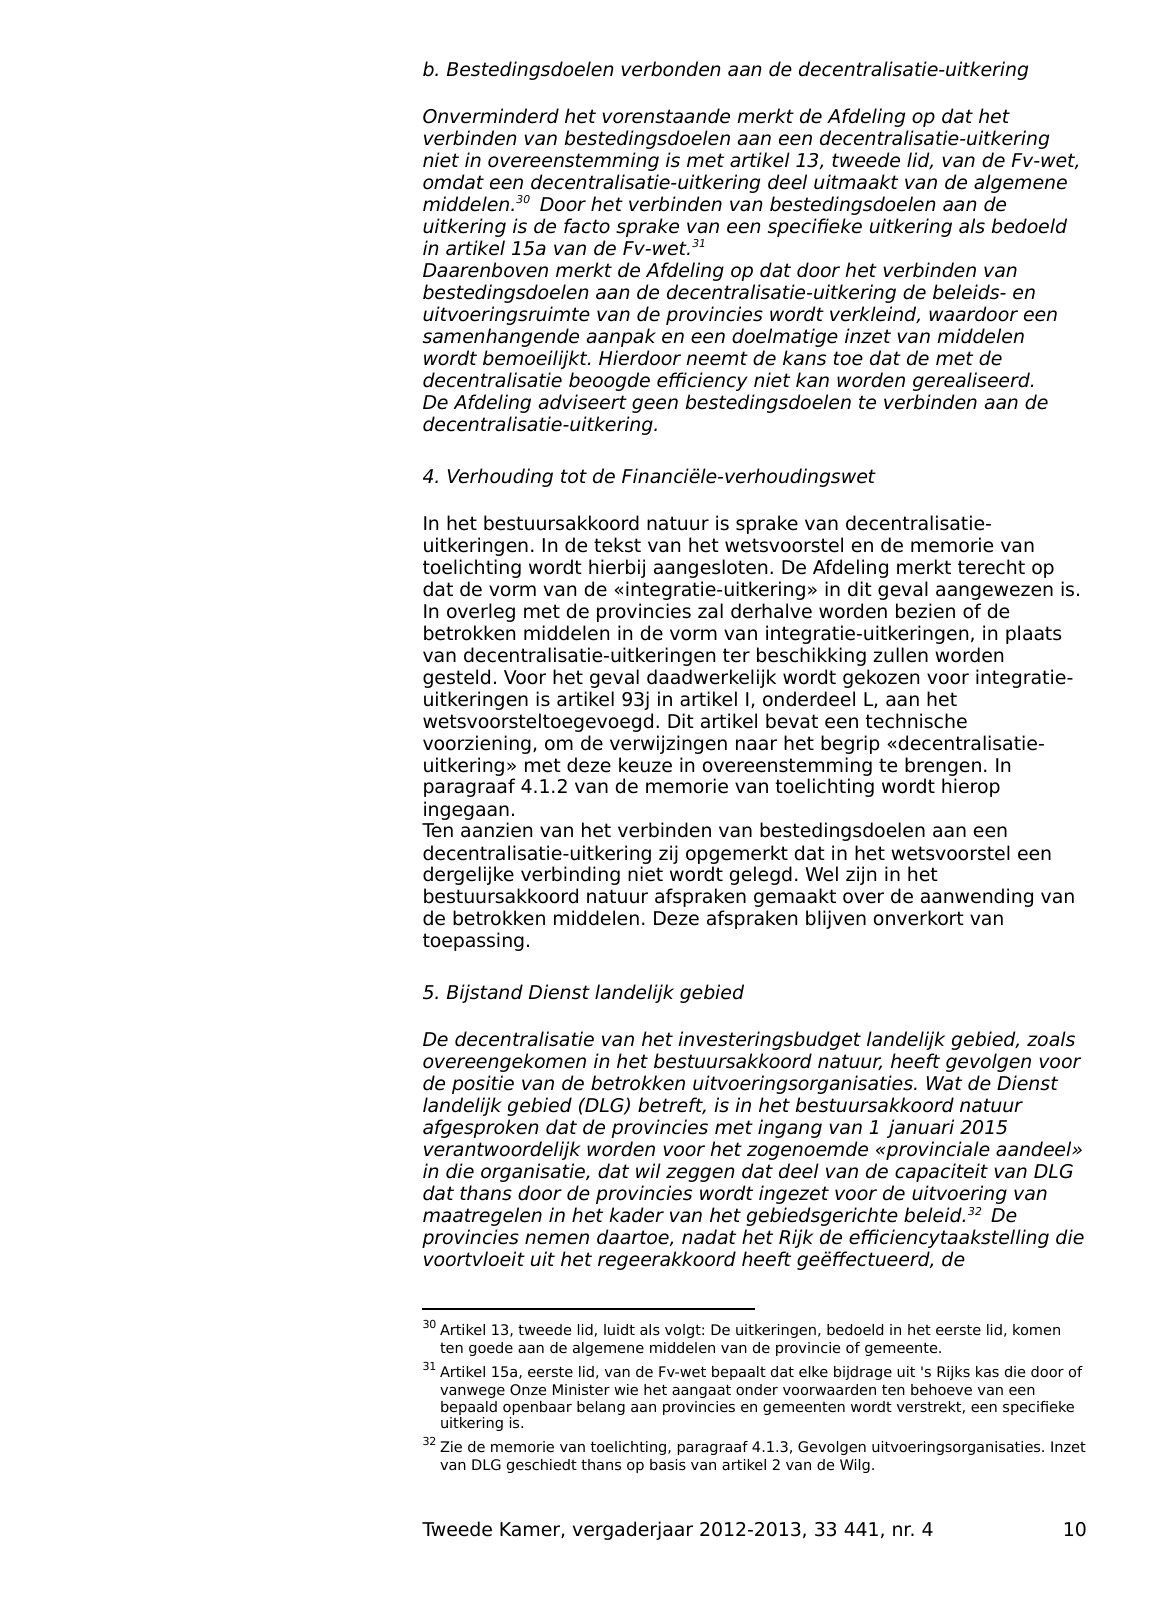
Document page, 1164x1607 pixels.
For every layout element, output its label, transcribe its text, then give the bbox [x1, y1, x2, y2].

text In het bestuursakkoord natuur is sprake van decentralisatie-uitkeringen. In de tekst van het wetsvoorstel en de memorie van toelichting wordt hierbij aangesloten. De Afdeling merkt terecht op dat de vorm van de «integratie-uitkering» in dit geval aangewezen is. In overleg met de provincies zal derhalve worden bezien of de betrokken middelen in de vorm van integratie-uitkeringen, in plaats van decentralisatie-uitkeringen ter beschikking zullen worden gesteld. Voor het geval daadwerkelijk wordt gekozen voor integratie-uitkeringen is artikel 93j in artikel I, onderdeel L, aan het wetsvoorsteltoegevoegd. Dit artikel bevat een technische voorziening, om de verwijzingen naar het begrip «decentralisatie-uitkering» met deze keuze in overeenstemming te brengen. In paragraaf 4.1.2 van de memorie van toelichting wordt hierop ingegaan. [422, 513, 1087, 820]
text Artikel 13, tweede lid, luidt als volgt: De uitkeringen, bedoeld in het eerste lid, komen ten goede aan de algemene middelen van de provincie of gemeente. [422, 1318, 1087, 1357]
text Onverminderd het vorenstaande merkt de Afdeling op dat het verbinden van bestedingsdoelen aan een decentralisatie-uitkering niet in overeenstemming is met artikel 13, tweede lid, van de Fv-wet, omdat een decentralisatie-uitkering deel uitmaakt van de algemene middelen. Door het verbinden van bestedingsdoelen aan de uitkering is de facto sprake van een specifieke uitkering als bedoeld in artikel 15a van de Fv-wet. [422, 106, 1087, 260]
text Ten aanzien van het verbinden van bestedingsdoelen aan een decentralisatie-uitkering zij opgemerkt dat in het wetsvoorstel een dergelijke verbinding niet wordt gelegd. Wel zijn in het bestuursakkoord natuur afspraken gemaakt over de aanwending van de betrokken middelen. Deze afspraken blijven onverkort van toepassing. [422, 820, 1087, 952]
text De Afdeling adviseert geen bestedingsdoelen te verbinden aan de decentralisatie-uitkering. [422, 392, 1087, 436]
text Artikel 15a, eerste lid, van de Fv-wet bepaalt dat elke bijdrage uit 's Rijks kas die door of vanwege Onze Minister wie het aangaat onder voorwaarden ten behoeve van een bepaald openbaar belang aan provincies en gemeenten wordt verstrekt, een specifieke uitkering is. [422, 1360, 1087, 1432]
text Daarenboven merkt de Afdeling op dat door het verbinden van bestedingsdoelen aan de decentralisatie-uitkering de beleids- en uitvoeringsruimte van de provincies wordt verkleind, waardoor een samenhangende aanpak en een doelmatige inzet van middelen wordt bemoeilijkt. Hierdoor neemt de kans toe dat de met de decentralisatie beoogde efficiency niet kan worden gerealiseerd. [422, 260, 1087, 392]
text Zie de memorie van toelichting, paragraaf 4.1.3, Gevolgen uitvoeringsorganisaties. Inzet van DLG geschiedt thans op basis van artikel 2 van de Wilg. [422, 1435, 1087, 1474]
subtitle b. Bestedingsdoelen verbonden aan de decentralisatie-uitkering [422, 59, 1087, 81]
subtitle 4. Verhouding tot de Financiële-verhoudingswet [422, 466, 1087, 488]
subtitle 5. Bijstand Dienst landelijk gebied [422, 982, 1087, 1004]
text De decentralisatie van het investeringsbudget landelijk gebied, zoals overeengekomen in het bestuursakkoord natuur, heeft gevolgen voor de positie van de betrokken uitvoeringsorganisaties. Wat de Dienst landelijk gebied (DLG) betreft, is in het bestuursakkoord natuur afgesproken dat de provincies met ingang van 1 januari 2015 verantwoordelijk worden voor het zogenoemde «provinciale aandeel» in die organisatie, dat wil zeggen dat deel van de capaciteit van DLG dat thans door de provincies wordt ingezet voor de uitvoering van maatregelen in het kader van het gebiedsgerichte beleid. De provincies nemen daartoe, nadat het Rijk de efficiencytaakstelling die voortvloeit uit het regeerakkoord heeft geëffectueerd, de [422, 1029, 1087, 1271]
